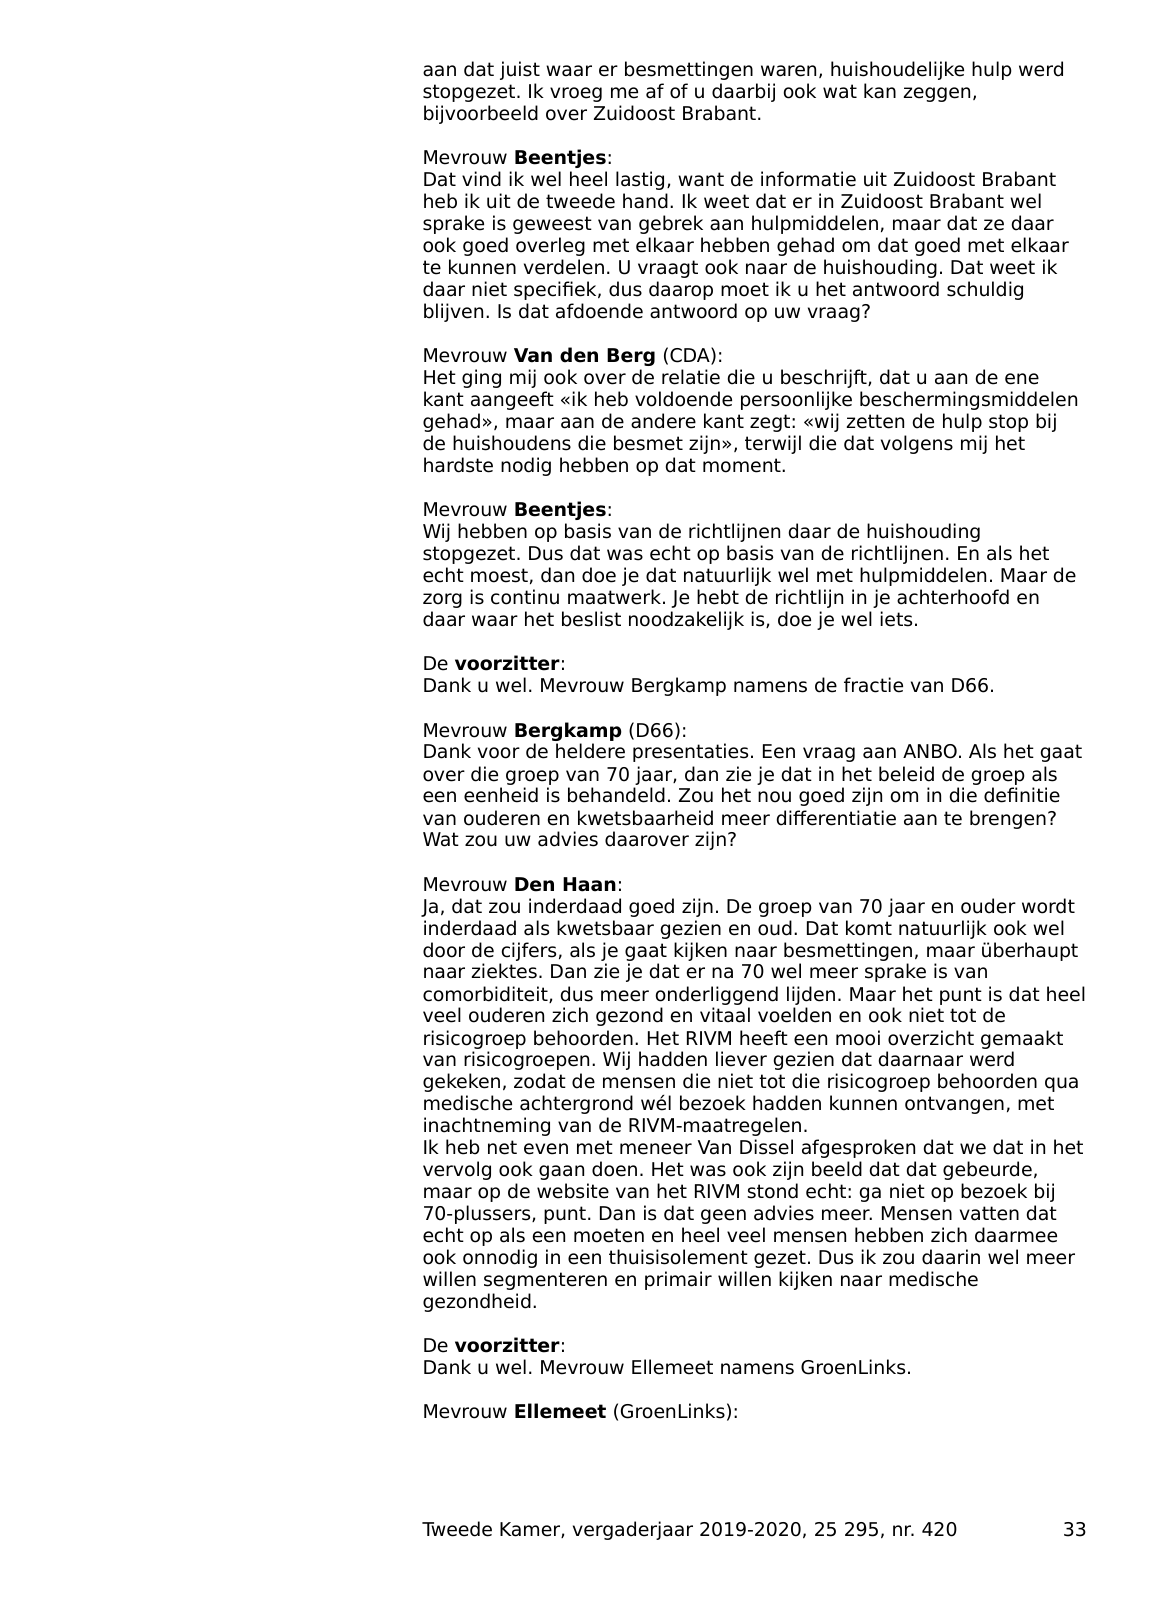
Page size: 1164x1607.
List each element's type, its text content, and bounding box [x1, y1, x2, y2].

text Mevrouw Ellemeet (GroenLinks): [422, 1401, 1087, 1423]
text Mevrouw Den Haan: [422, 873, 1087, 896]
text De voorzitter: [422, 1335, 1087, 1357]
text Het ging mij ook over de relatie die u beschrijft, dat u aan de ene kant aangeeft «ik heb voldoende persoonlijke beschermingsmiddelen gehad», maar aan de andere kant zegt: «wij zetten de hulp stop bij de huishoudens die besmet zijn», terwijl die dat volgens mij het hardste nodig hebben op dat moment. [422, 367, 1087, 477]
text Dank u wel. Mevrouw Ellemeet namens GroenLinks. [422, 1357, 1087, 1379]
text Mevrouw Bergkamp (D66): [422, 719, 1087, 741]
text Ja, dat zou inderdaad goed zijn. De groep van 70 jaar en ouder wordt inderdaad als kwetsbaar gezien en oud. Dat komt natuurlijk ook wel door de cijfers, als je gaat kijken naar besmettingen, maar überhaupt naar ziektes. Dan zie je dat er na 70 wel meer sprake is van comorbiditeit, dus meer onderliggend lijden. Maar het punt is dat heel veel ouderen zich gezond en vitaal voelden en ook niet tot de risicogroep behoorden. Het RIVM heeft een mooi overzicht gemaakt van risicogroepen. Wij hadden liever gezien dat daarnaar werd gekeken, zodat de mensen die niet tot die risicogroep behoorden qua medische achtergrond wél bezoek hadden kunnen ontvangen, met inachtneming van de RIVM-maatregelen. [422, 896, 1087, 1137]
text Dank u wel. Mevrouw Bergkamp namens de fractie van D66. [422, 675, 1087, 697]
text Dank voor de heldere presentaties. Een vraag aan ANBO. Als het gaat over die groep van 70 jaar, dan zie je dat in het beleid de groep als een eenheid is behandeld. Zou het nou goed zijn om in die definitie van ouderen en kwetsbaarheid meer differentiatie aan te brengen? Wat zou uw advies daarover zijn? [422, 741, 1087, 851]
text De voorzitter: [422, 653, 1087, 675]
text Wij hebben op basis van de richtlijnen daar de huishouding stopgezet. Dus dat was echt op basis van de richtlijnen. En als het echt moest, dan doe je dat natuurlijk wel met hulpmiddelen. Maar de zorg is continu maatwerk. Je hebt de richtlijn in je achterhoofd en daar waar het beslist noodzakelijk is, doe je wel iets. [422, 521, 1087, 631]
text Ik heb net even met meneer Van Dissel afgesproken dat we dat in het vervolg ook gaan doen. Het was ook zijn beeld dat dat gebeurde, maar op de website van het RIVM stond echt: ga niet op bezoek bij 70-plussers, punt. Dan is dat geen advies meer. Mensen vatten dat echt op als een moeten en heel veel mensen hebben zich daarmee ook onnodig in een thuisisolement gezet. Dus ik zou daarin wel meer willen segmenteren en primair willen kijken naar medische gezondheid. [422, 1137, 1087, 1313]
text Mevrouw Beentjes: [422, 147, 1087, 169]
text Dat vind ik wel heel lastig, want de informatie uit Zuidoost Brabant heb ik uit de tweede hand. Ik weet dat er in Zuidoost Brabant wel sprake is geweest van gebrek aan hulpmiddelen, maar dat ze daar ook goed overleg met elkaar hebben gehad om dat goed met elkaar te kunnen verdelen. U vraagt ook naar de huishouding. Dat weet ik daar niet specifiek, dus daarop moet ik u het antwoord schuldig blijven. Is dat afdoende antwoord op uw vraag? [422, 169, 1087, 323]
text Mevrouw Beentjes: [422, 499, 1087, 521]
text Mevrouw Van den Berg (CDA): [422, 345, 1087, 367]
text aan dat juist waar er besmettingen waren, huishoudelijke hulp werd stopgezet. Ik vroeg me af of u daarbij ook wat kan zeggen, bijvoorbeeld over Zuidoost Brabant. [422, 59, 1087, 125]
